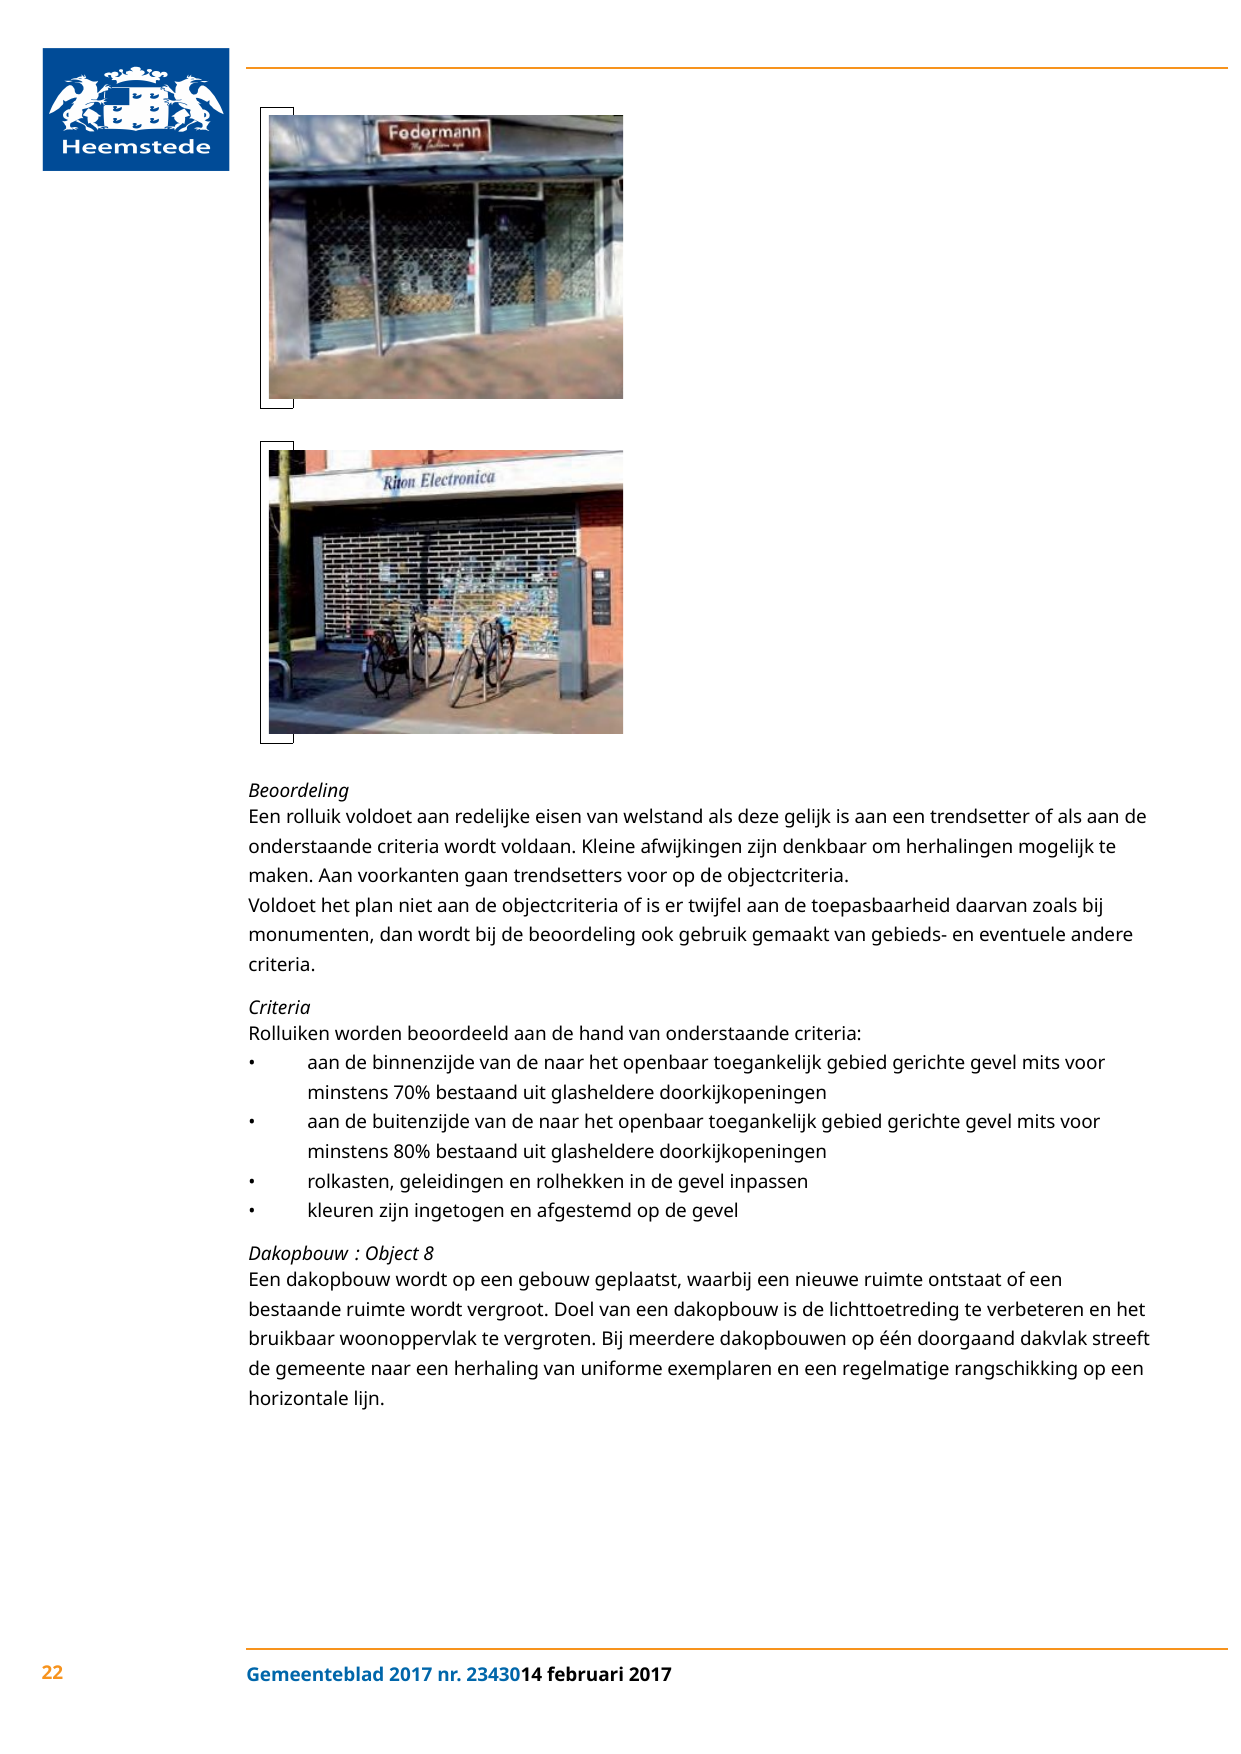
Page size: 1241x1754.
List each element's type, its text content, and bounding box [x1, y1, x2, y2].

text Voldoet het plan niet aan de objectcriteria of is er twijfel aan de toepasbaarheid daarvan zoals bij monumenten, dan wordt bij de beoordeling ook gebruik gemaakt van gebieds- en eventuele andere criteria. [248, 892, 1152, 977]
list kleuren zijn ingetogen en afgestemd op de gevel [248, 1197, 1152, 1223]
picture [268, 450, 624, 734]
text Rolluiken worden beoordeeld aan de hand van onderstaande criteria: [248, 1020, 1152, 1046]
text Dakopbouw : Object 8 [248, 1241, 1152, 1266]
text Beoordeling [248, 777, 1152, 803]
text Een rolluik voldoet aan redelijke eisen van welstand als deze gelijk is aan een trendsetter of als aan de onderstaande criteria wordt voldaan. Kleine afwijkingen zijn denkbaar om herhalingen mogelijk te maken. Aan voorkanten gaan trendsetters voor op de objectcriteria. [248, 803, 1152, 888]
picture [41, 47, 231, 172]
list aan de buitenzijde van de naar het openbaar toegankelijk gebied gerichte gevel mits voor minstens 80% bestaand uit glasheldere doorkijkopeningen [248, 1109, 1152, 1164]
picture [268, 115, 624, 399]
text Criteria [248, 994, 1152, 1020]
list rolkasten, geleidingen en rolhekken in de gevel inpassen [248, 1168, 1152, 1194]
text Een dakopbouw wordt op een gebouw geplaatst, waarbij een nieuwe ruimte ontstaat of een bestaande ruimte wordt vergroot. Doel van een dakopbouw is de lichttoetreding te verbeteren en het bruikbaar woonoppervlak te vergroten. Bij meerdere dakopbouwen op één doorgaand dakvlak streeft de gemeente naar een herhaling van uniforme exemplaren en een regelmatige rangschikking op een horizontale lijn. [248, 1266, 1152, 1410]
list aan de binnenzijde van de naar het openbaar toegankelijk gebied gerichte gevel mits voor minstens 70% bestaand uit glasheldere doorkijkopeningen [248, 1049, 1152, 1105]
